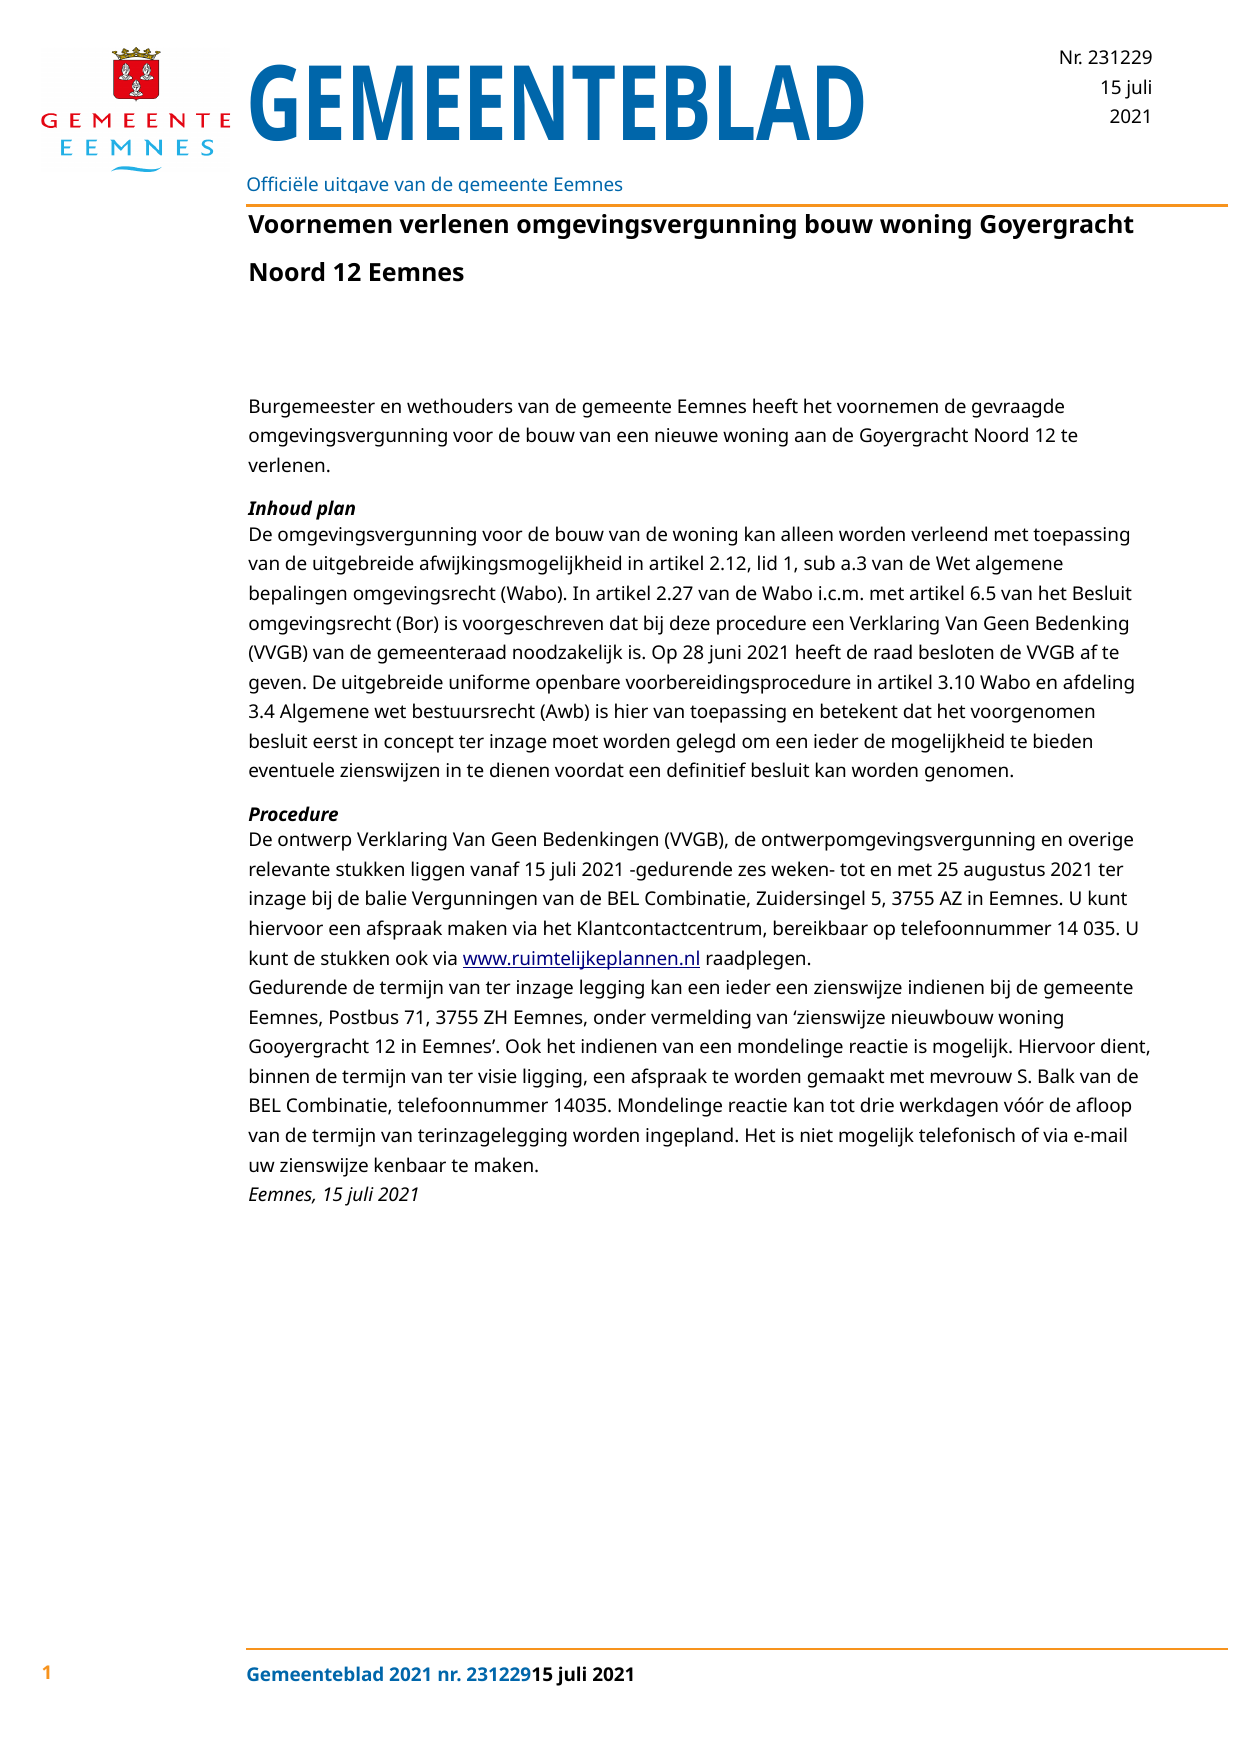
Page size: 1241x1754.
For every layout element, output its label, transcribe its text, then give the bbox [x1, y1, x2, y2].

text Burgemeester en wethouders van de gemeente Eemnes heeft het voornemen de gevraagde omgevingsvergunning voor de bouw van een nieuwe woning aan de Goyergracht Noord 12 te verlenen. [248, 393, 1152, 478]
text Gedurende de termijn van ter inzage legging kan een ieder een zienswijze indienen bij de gemeente Eemnes, Postbus 71, 3755 ZH Eemnes, onder vermelding van ‘zienswijze nieuwbouw woning Gooyergracht 12 in Eemnes’. Ook het indienen van een mondelinge reactie is mogelijk. Hiervoor dient, binnen de termijn van ter visie ligging, een afspraak te worden gemaakt met mevrouw S. Balk van de BEL Combinatie, telefoonnummer 14035. Mondelinge reactie kan tot drie werkdagen vóór de afloop van de termijn van terinzagelegging worden ingepland. Het is niet mogelijk telefonisch of via e-mail uw zienswijze kenbaar te maken. [248, 974, 1152, 1178]
picture [41, 47, 231, 172]
text De ontwerp Verklaring Van Geen Bedenkingen (VVGB), de ontwerpomgevingsvergunning en overige relevante stukken liggen vanaf 15 juli 2021 -gedurende zes weken- tot en met 25 augustus 2021 ter inzage bij de balie Vergunningen van de BEL Combinatie, Zuidersingel 5, 3755 AZ in Eemnes. U kunt hiervoor een afspraak maken via het Klantcontactcentrum, bereikbaar op telefoonnummer 14 035. U kunt de stukken ook via www.ruimtelijkeplannen.nl raadplegen. [248, 826, 1152, 971]
text Inhoud plan [248, 495, 1152, 521]
text De omgevingsvergunning voor de bouw van de woning kan alleen worden verleend met toepassing van de uitgebreide afwijkingsmogelijkheid in artikel 2.12, lid 1, sub a.3 van de Wet algemene bepalingen omgevingsrecht (Wabo). In artikel 2.27 van de Wabo i.c.m. met artikel 6.5 van het Besluit omgevingsrecht (Bor) is voorgeschreven dat bij deze procedure een Verklaring Van Geen Bedenking (VVGB) van de gemeenteraad noodzakelijk is. Op 28 juni 2021 heeft de raad besloten de VVGB af te geven. De uitgebreide uniforme openbare voorbereidingsprocedure in artikel 3.10 Wabo en afdeling 3.4 Algemene wet bestuursrecht (Awb) is hier van toepassing en betekent dat het voorgenomen besluit eerst in concept ter inzage moet worden gelegd om een ieder de mogelijkheid te bieden eventuele zienswijzen in te dienen voordat een definitief besluit kan worden genomen. [248, 521, 1152, 783]
text Eemnes, 15 juli 2021 [248, 1181, 1152, 1207]
text Procedure [248, 801, 1152, 826]
text Voornemen verlenen omgevingsvergunning bouw woning Goyergracht Noord 12 Eemnes [248, 207, 1152, 288]
